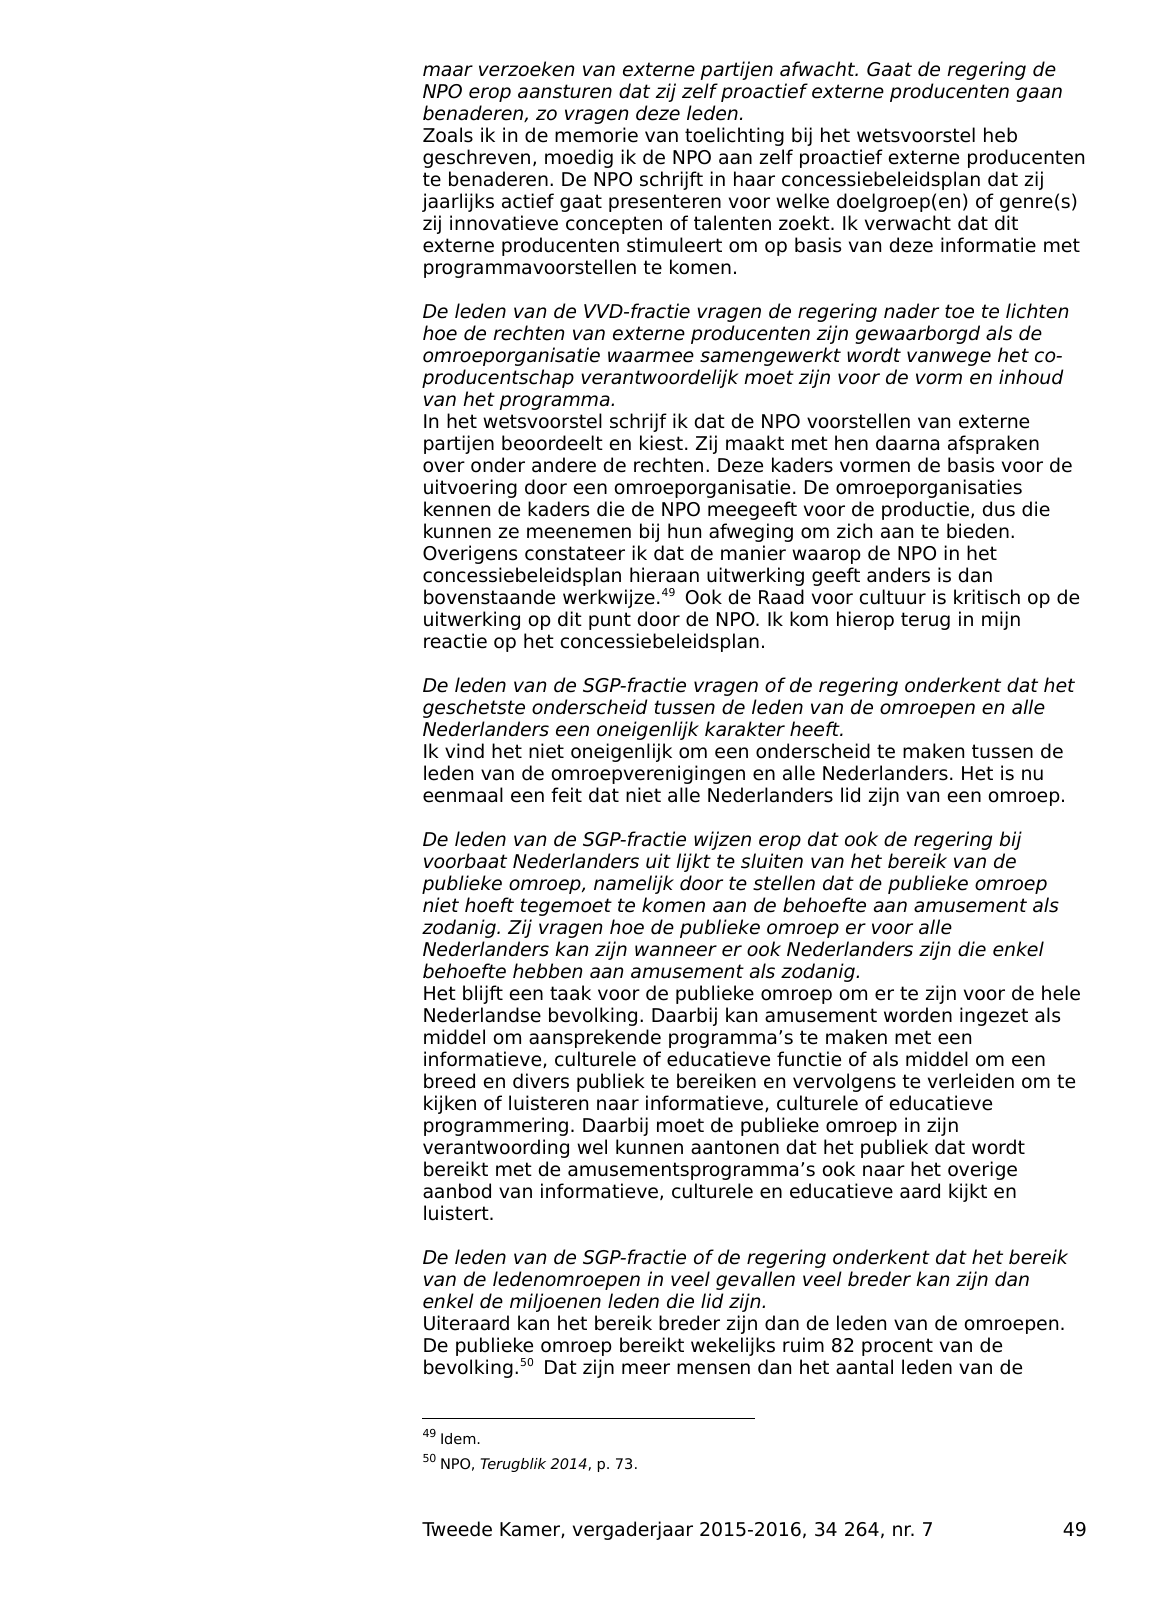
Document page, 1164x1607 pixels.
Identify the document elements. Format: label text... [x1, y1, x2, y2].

text NPO, Terugblik 2014, p. 73. [422, 1452, 1087, 1474]
text Zoals ik in de memorie van toelichting bij het wetsvoorstel heb geschreven, moedig ik de NPO aan zelf proactief externe producenten te benaderen. De NPO schrijft in haar concessiebeleidsplan dat zij jaarlijks actief gaat presenteren voor welke doelgroep(en) of genre(s) zij innovatieve concepten of talenten zoekt. Ik verwacht dat dit externe producenten stimuleert om op basis van deze informatie met programmavoorstellen te komen. [422, 125, 1087, 279]
text Idem. [422, 1427, 1087, 1449]
text maar verzoeken van externe partijen afwacht. Gaat de regering de NPO erop aansturen dat zij zelf proactief externe producenten gaan benaderen, zo vragen deze leden. [422, 59, 1087, 125]
text De leden van de VVD-fractie vragen de regering nader toe te lichten hoe de rechten van externe producenten zijn gewaarborgd als de omroeporganisatie waarmee samengewerkt wordt vanwege het co-producentschap verantwoordelijk moet zijn voor de vorm en inhoud van het programma. [422, 301, 1087, 411]
text Uiteraard kan het bereik breder zijn dan de leden van de omroepen. De publieke omroep bereikt wekelijks ruim 82 procent van de bevolking. Dat zijn meer mensen dan het aantal leden van de [422, 1313, 1087, 1379]
text Het blijft een taak voor de publieke omroep om er te zijn voor de hele Nederlandse bevolking. Daarbij kan amusement worden ingezet als middel om aansprekende programma’s te maken met een informatieve, culturele of educatieve functie of als middel om een breed en divers publiek te bereiken en vervolgens te verleiden om te kijken of luisteren naar informatieve, culturele of educatieve programmering. Daarbij moet de publieke omroep in zijn verantwoording wel kunnen aantonen dat het publiek dat wordt bereikt met de amusementsprogramma’s ook naar het overige aanbod van informatieve, culturele en educatieve aard kijkt en luistert. [422, 983, 1087, 1224]
text De leden van de SGP-fractie wijzen erop dat ook de regering bij voorbaat Nederlanders uit lijkt te sluiten van het bereik van de publieke omroep, namelijk door te stellen dat de publieke omroep niet hoeft tegemoet te komen aan de behoefte aan amusement als zodanig. Zij vragen hoe de publieke omroep er voor alle Nederlanders kan zijn wanneer er ook Nederlanders zijn die enkel behoefte hebben aan amusement als zodanig. [422, 829, 1087, 983]
text De leden van de SGP-fractie of de regering onderkent dat het bereik van de ledenomroepen in veel gevallen veel breder kan zijn dan enkel de miljoenen leden die lid zijn. [422, 1247, 1087, 1313]
text In het wetsvoorstel schrijf ik dat de NPO voorstellen van externe partijen beoordeelt en kiest. Zij maakt met hen daarna afspraken over onder andere de rechten. Deze kaders vormen de basis voor de uitvoering door een omroeporganisatie. De omroeporganisaties kennen de kaders die de NPO meegeeft voor de productie, dus die kunnen ze meenemen bij hun afweging om zich aan te bieden. Overigens constateer ik dat de manier waarop de NPO in het concessiebeleidsplan hieraan uitwerking geeft anders is dan bovenstaande werkwijze. Ook de Raad voor cultuur is kritisch op de uitwerking op dit punt door de NPO. Ik kom hierop terug in mijn reactie op het concessiebeleidsplan. [422, 411, 1087, 653]
text De leden van de SGP-fractie vragen of de regering onderkent dat het geschetste onderscheid tussen de leden van de omroepen en alle Nederlanders een oneigenlijk karakter heeft. [422, 675, 1087, 741]
text Ik vind het niet oneigenlijk om een onderscheid te maken tussen de leden van de omroepverenigingen en alle Nederlanders. Het is nu eenmaal een feit dat niet alle Nederlanders lid zijn van een omroep. [422, 741, 1087, 807]
